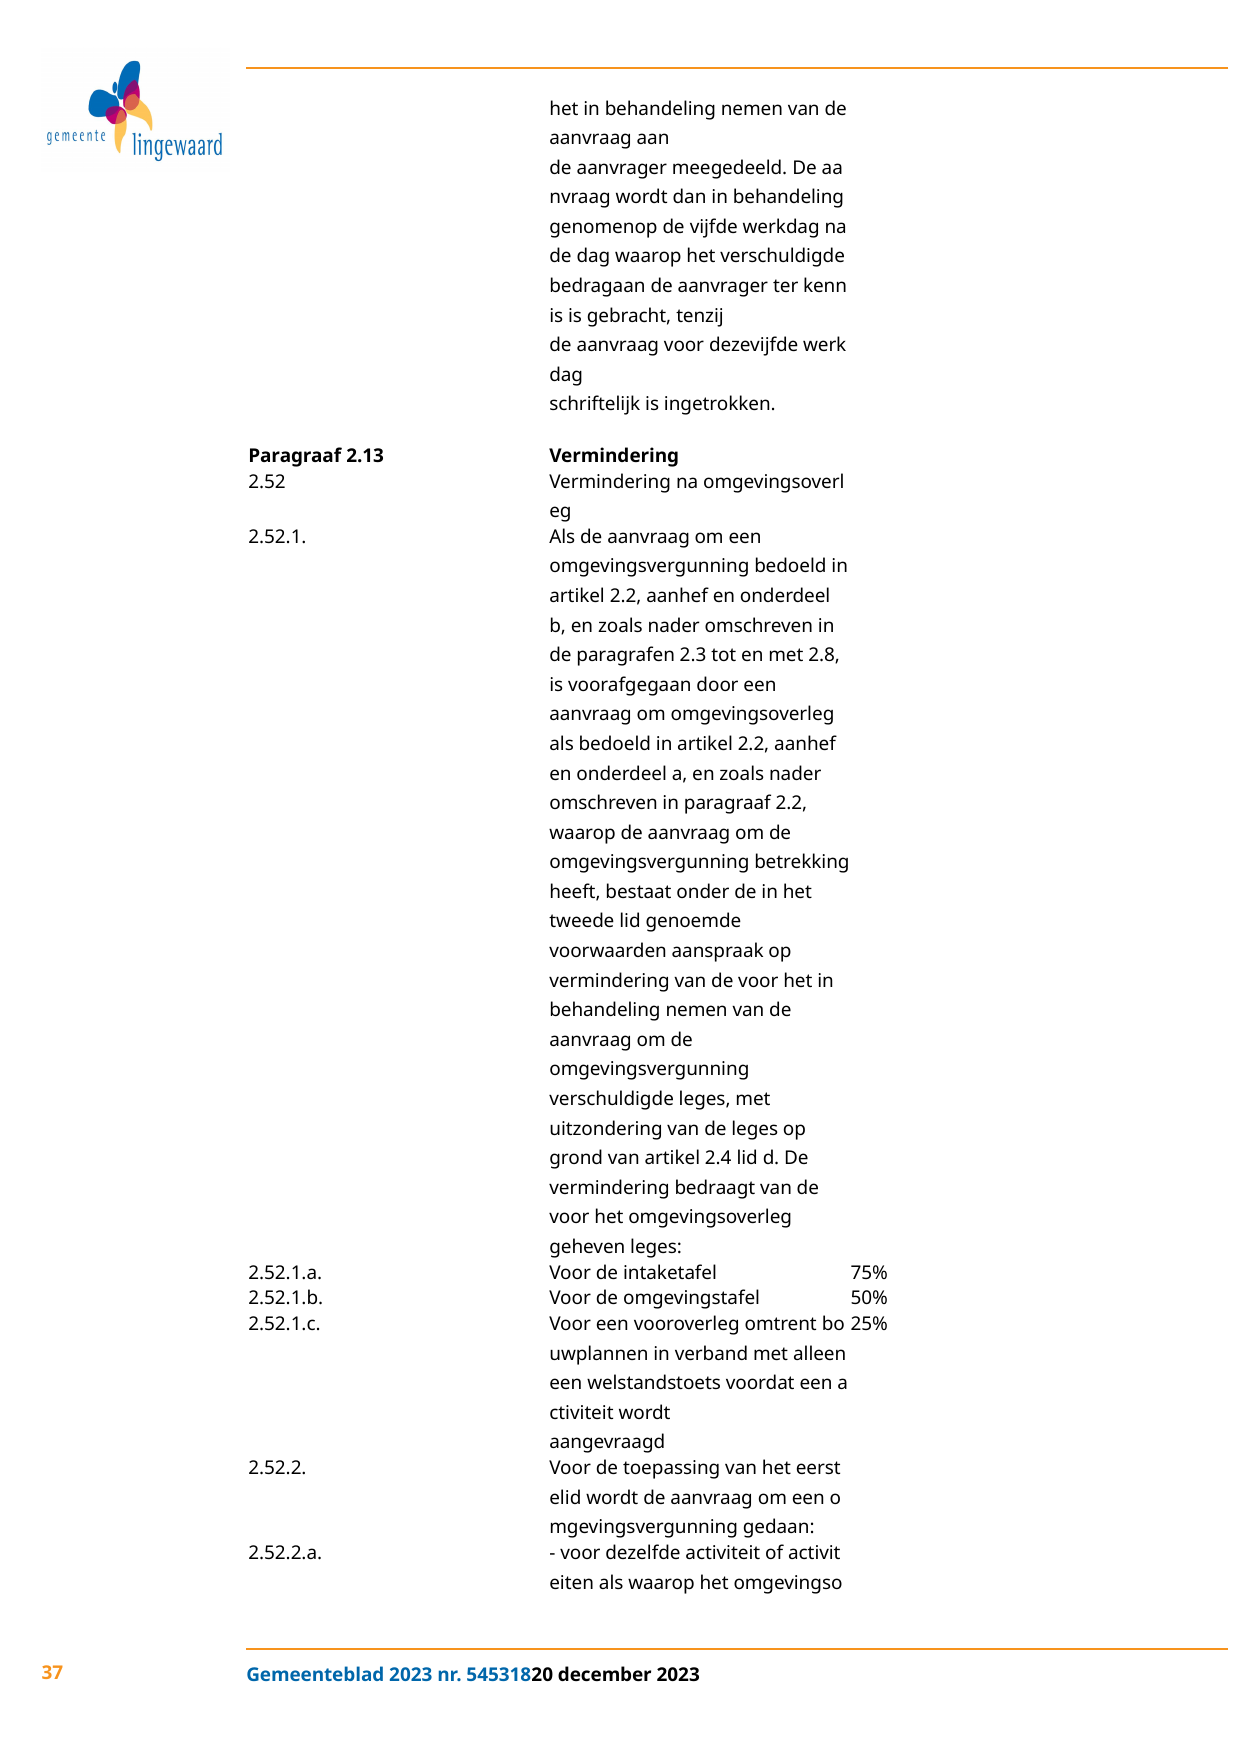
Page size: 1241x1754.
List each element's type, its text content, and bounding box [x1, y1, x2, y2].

table_cell [850, 523, 1152, 1259]
table_cell Als de aanvraag om een omgevingsvergunning bedoeld in artikel 2.2, aanhef en onderdeel b, en zoals nader omschreven in de paragrafen 2.3 tot en met 2.8, is voorafgegaan door een aanvraag om omgevingsoverleg als bedoeld in artikel 2.2, aanhef en onderdeel a, en zoals nader omschreven in paragraaf 2.2, waarop de aanvraag om de omgevingsvergunning betrekking heeft, bestaat onder de in het tweede lid genoemde voorwaarden aanspraak op vermindering van de voor het in behandeling nemen van de aanvraag om de omgevingsvergunning verschuldigde leges, met uitzondering van de leges op grond van artikel 2.4 lid d. De vermindering bedraagt van de voor het omgevingsoverleg geheven leges: [549, 523, 850, 1259]
table_cell [850, 442, 1152, 468]
table_cell het in behandeling nemen van de aanvraag aan de aanvrager meegedeeld. De aanvraag wordt dan in behandeling genomenop de vijfde werkdag na de dag waarop het verschuldigde bedragaan de aanvrager ter kennis is gebracht, tenzij de aanvraag voor dezevijfde werkdag schriftelijk is ingetrokken. [549, 95, 850, 416]
table_cell 2.52.1.c. [248, 1310, 549, 1454]
table_cell Vermindering [549, 442, 850, 468]
table_cell [549, 416, 850, 442]
table_cell 2.52.2.a. [248, 1539, 549, 1594]
table_cell [850, 416, 1152, 442]
table_cell 25% [850, 1310, 1152, 1454]
table_cell 2.52.1.b. [248, 1285, 549, 1310]
table_cell 2.52.1. [248, 523, 549, 1259]
picture [41, 47, 231, 172]
table_cell - voor dezelfde activiteit of activiteiten als waarop het omgevingso [549, 1539, 850, 1594]
table_cell 2.52 [248, 468, 549, 523]
table_cell Paragraaf 2.13 [248, 442, 549, 468]
table_cell [248, 95, 549, 416]
table_cell 2.52.1.a. [248, 1259, 549, 1284]
table_cell 75% [850, 1259, 1152, 1284]
table_cell [850, 468, 1152, 523]
table_cell [850, 1539, 1152, 1594]
table_cell Vermindering na omgevingsoverleg [549, 468, 850, 523]
table_cell [850, 95, 1152, 416]
table_cell [850, 1454, 1152, 1539]
table_cell 50% [850, 1285, 1152, 1310]
table_cell Voor de intaketafel [549, 1259, 850, 1284]
table_cell 2.52.2. [248, 1454, 549, 1539]
table_cell Voor de omgevingstafel [549, 1285, 850, 1310]
table_cell Voor de toepassing van het eerstelid wordt de aanvraag om een omgevingsvergunning gedaan: [549, 1454, 850, 1539]
table_cell Voor een vooroverleg omtrent bouwplannen in verband met alleen een welstandstoets voordat een activiteit wordt aangevraagd [549, 1310, 850, 1454]
table_cell [248, 416, 549, 442]
